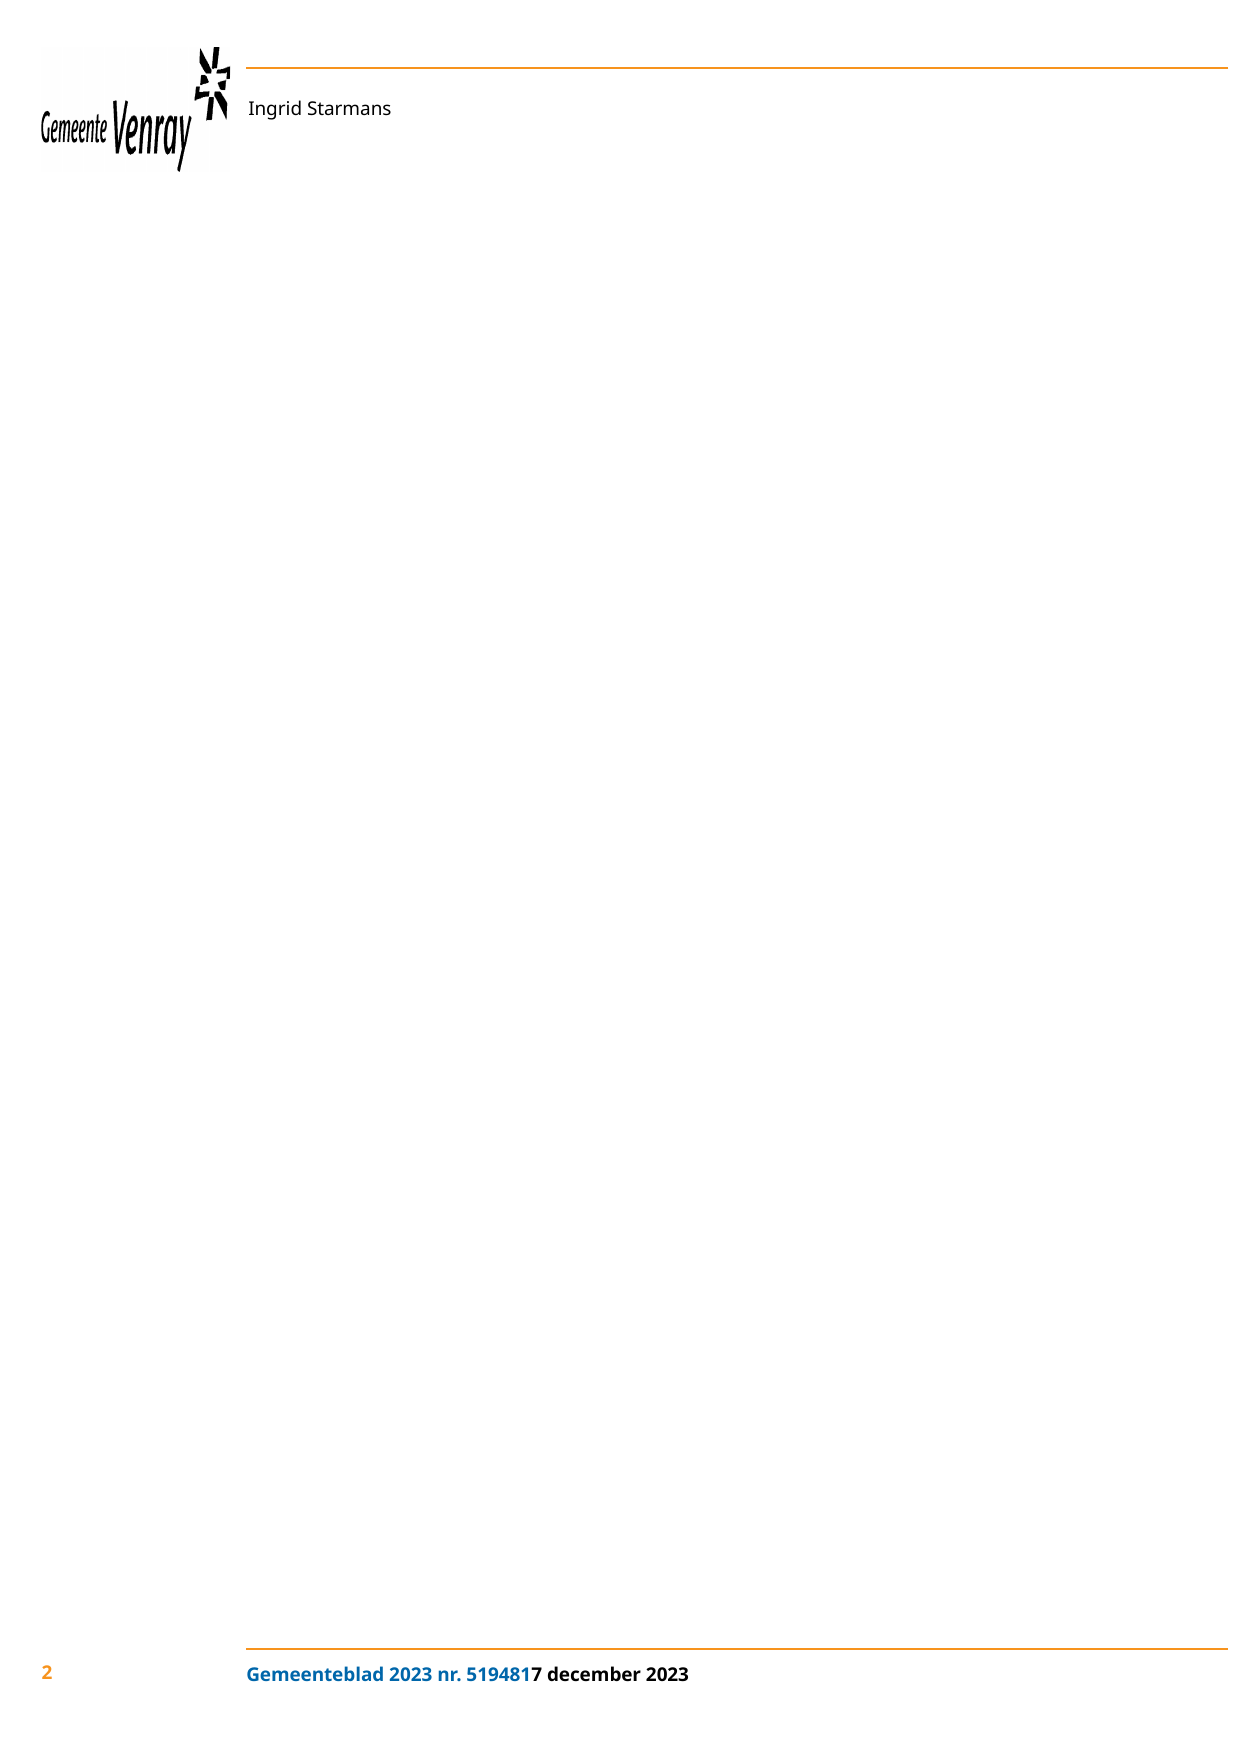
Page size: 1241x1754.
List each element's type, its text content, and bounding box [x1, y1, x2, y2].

picture [41, 47, 231, 172]
text Ingrid Starmans [248, 95, 1152, 121]
